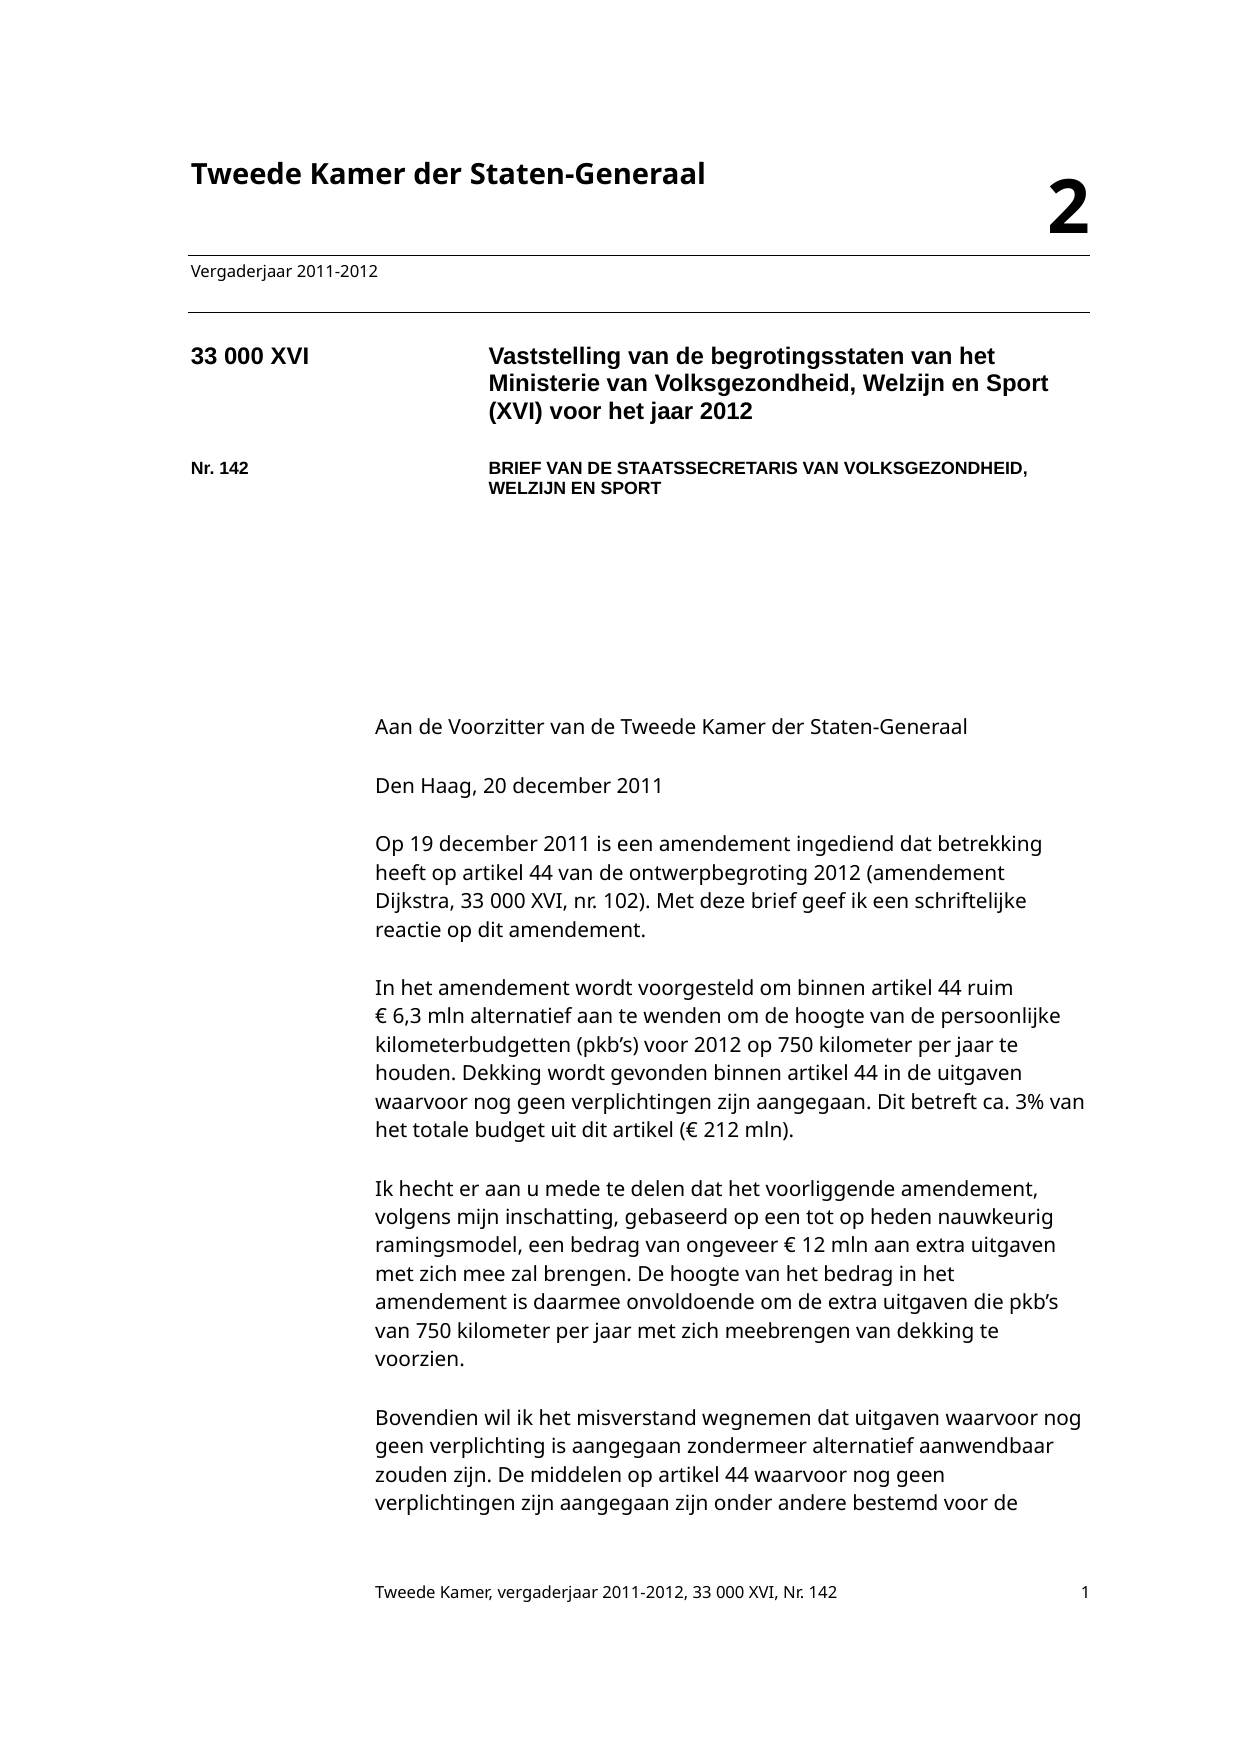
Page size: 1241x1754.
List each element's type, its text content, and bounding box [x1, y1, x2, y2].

table_header 2 [910, 150, 1090, 255]
text Aan de Voorzitter van de Tweede Kamer der Staten-Generaal [375, 712, 1090, 741]
text Ik hecht er aan u mede te delen dat het voorliggende amendement, volgens mijn inschatting, gebaseerd op een tot op heden nauwkeurig ramingsmodel, een bedrag van ongeveer € 12 mln aan extra uitgaven met zich mee zal brengen. De hoogte van het bedrag in het amendement is daarmee onvoldoende om de extra uitgaven die pkb’s van 750 kilometer per jaar met zich meebrengen van dekking te voorzien. [375, 1174, 1090, 1373]
table_cell [485, 256, 1090, 312]
text Den Haag, 20 december 2011 [375, 771, 1090, 799]
text Op 19 december 2011 is een amendement ingediend dat betrekking heeft op artikel 44 van de ontwerpbegroting 2012 (amendement Dijkstra, 33 000 XVI, nr. 102). Met deze brief geef ik een schriftelijke reactie op dit amendement. [375, 829, 1090, 943]
text In het amendement wordt voorgesteld om binnen artikel 44 ruim € 6,3 mln alternatief aan te wenden om de hoogte van de persoonlijke kilometerbudgetten (pkb’s) voor 2012 op 750 kilometer per jaar te houden. Dekking wordt gevonden binnen artikel 44 in de uitgaven waarvoor nog geen verplichtingen zijn aangegaan. Dit betreft ca. 3% van het totale budget uit dit artikel (€ 212 mln). [375, 973, 1090, 1144]
table_cell Nr. 142 [188, 455, 485, 594]
table_cell Vaststelling van de begrotingsstaten van het Ministerie van Volksgezondheid, Welzijn en Sport (XVI) voor het jaar 2012 [485, 339, 1090, 454]
table_cell BRIEF VAN DE STAATSSECRETARIS VAN VOLKSGEZONDHEID, WELZIJN EN SPORT [485, 455, 1090, 594]
table_header Tweede Kamer der Staten-Generaal [188, 150, 909, 255]
table_cell [188, 313, 485, 339]
table_cell Vergaderjaar 2011-2012 [188, 256, 485, 312]
table_cell 33 000 XVI [188, 339, 485, 454]
table_cell [485, 313, 1090, 339]
text Bovendien wil ik het misverstand wegnemen dat uitgaven waarvoor nog geen verplichting is aangegaan zondermeer alternatief aanwendbaar zouden zijn. De middelen op artikel 44 waarvoor nog geen verplichtingen zijn aangegaan zijn onder andere bestemd voor de [375, 1403, 1090, 1517]
